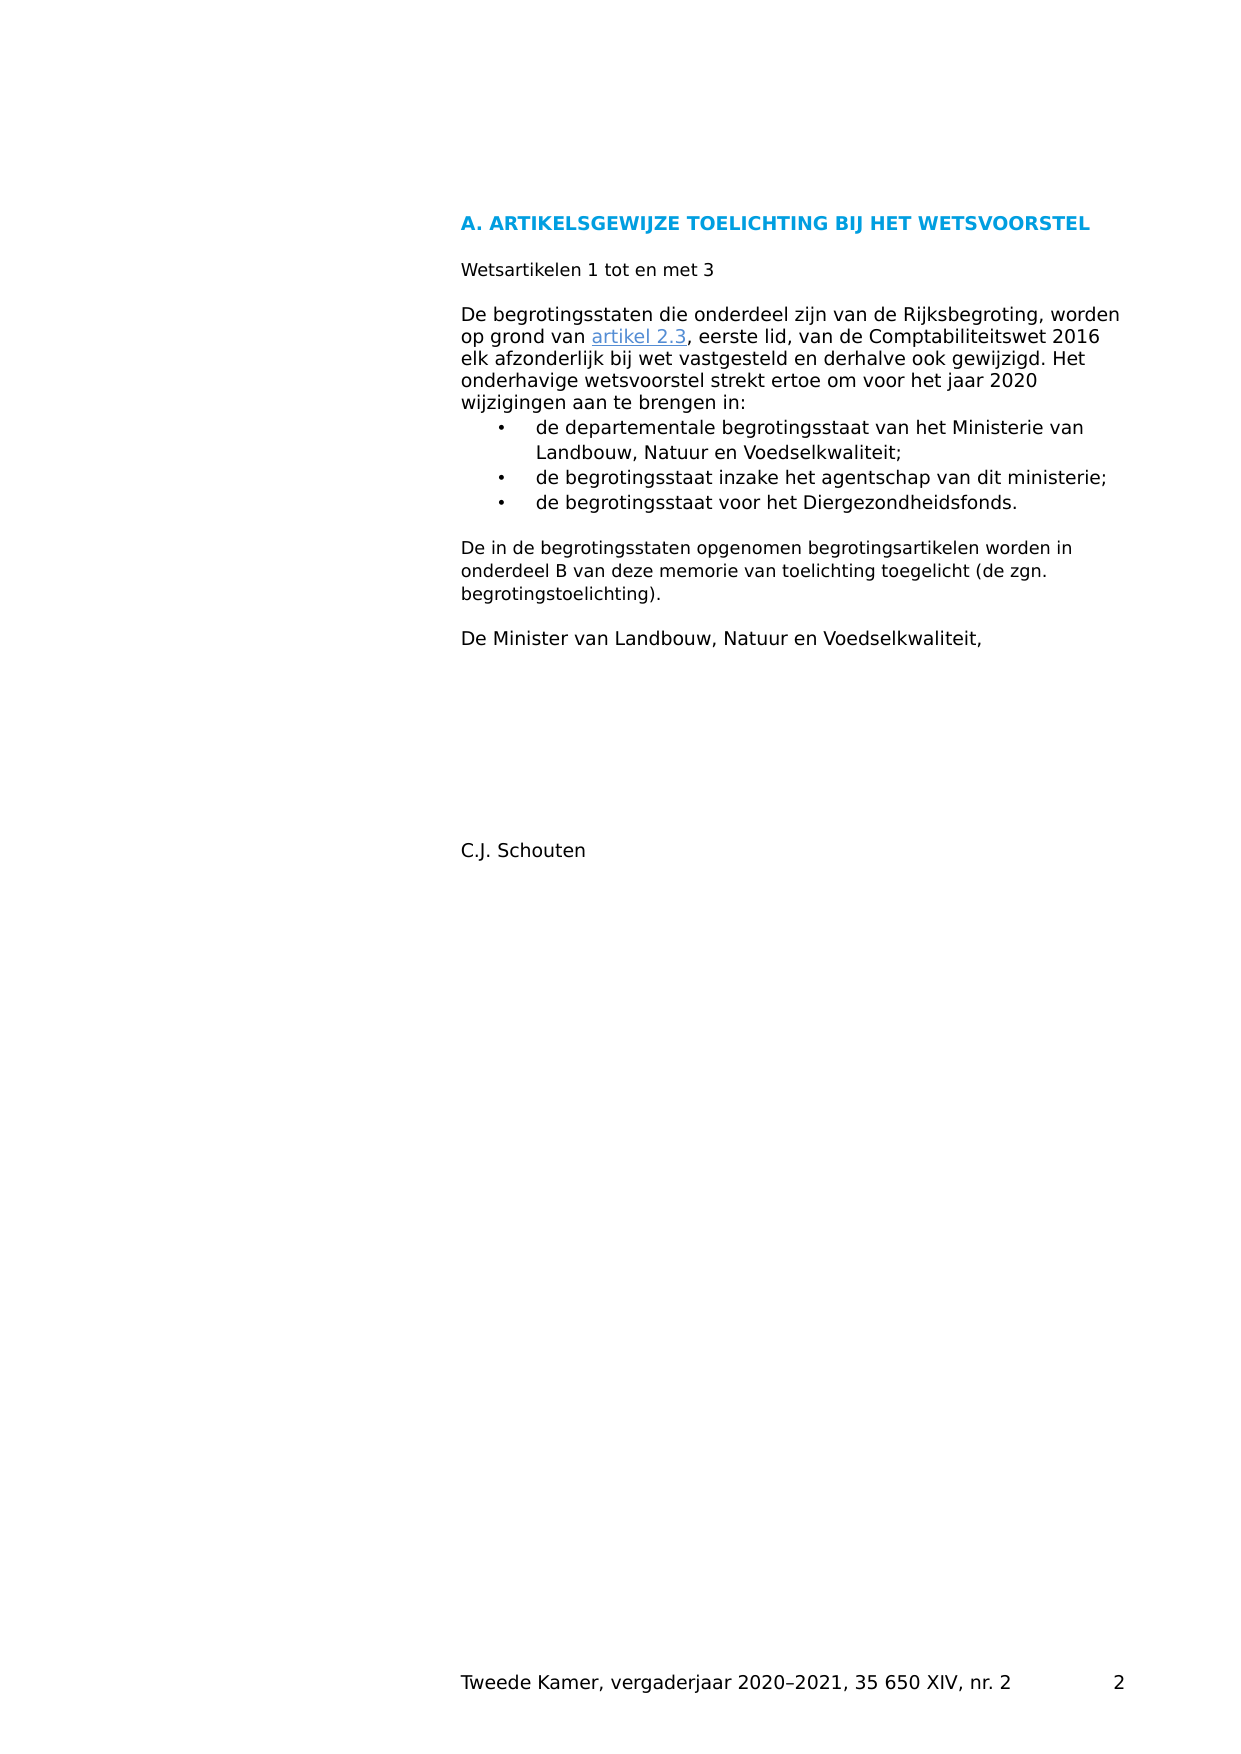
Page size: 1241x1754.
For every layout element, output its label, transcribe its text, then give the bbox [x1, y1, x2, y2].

text Wetsartikelen 1 tot en met 3 [461, 258, 1125, 281]
text De Minister van Landbouw, Natuur en Voedselkwaliteit, [461, 628, 1125, 650]
text De begrotingsstaten die onderdeel zijn van de Rijksbegroting, worden op grond van artikel 2.3, eerste lid, van de Comptabiliteitswet 2016 elk afzonderlijk bij wet vastgesteld en derhalve ook gewijzigd. Het onderhavige wetsvoorstel strekt ertoe om voor het jaar 2020 wijzigingen aan te brengen in: [461, 304, 1125, 414]
title A. ARTIKELSGEWIJZE TOELICHTING BIJ HET WETSVOORSTEL [461, 213, 1125, 235]
list de begrotingsstaat voor het Diergezondheidsfonds. [498, 489, 1125, 514]
text C.J. Schouten [461, 840, 1125, 862]
list de begrotingsstaat inzake het agentschap van dit ministerie; [498, 464, 1125, 489]
list de departementale begrotingsstaat van het Ministerie van Landbouw, Natuur en Voedselkwaliteit; [498, 414, 1125, 464]
text De in de begrotingsstaten opgenomen begrotingsartikelen worden in onderdeel B van deze memorie van toelichting toegelicht (de zgn. begrotingstoelichting). [461, 536, 1125, 605]
